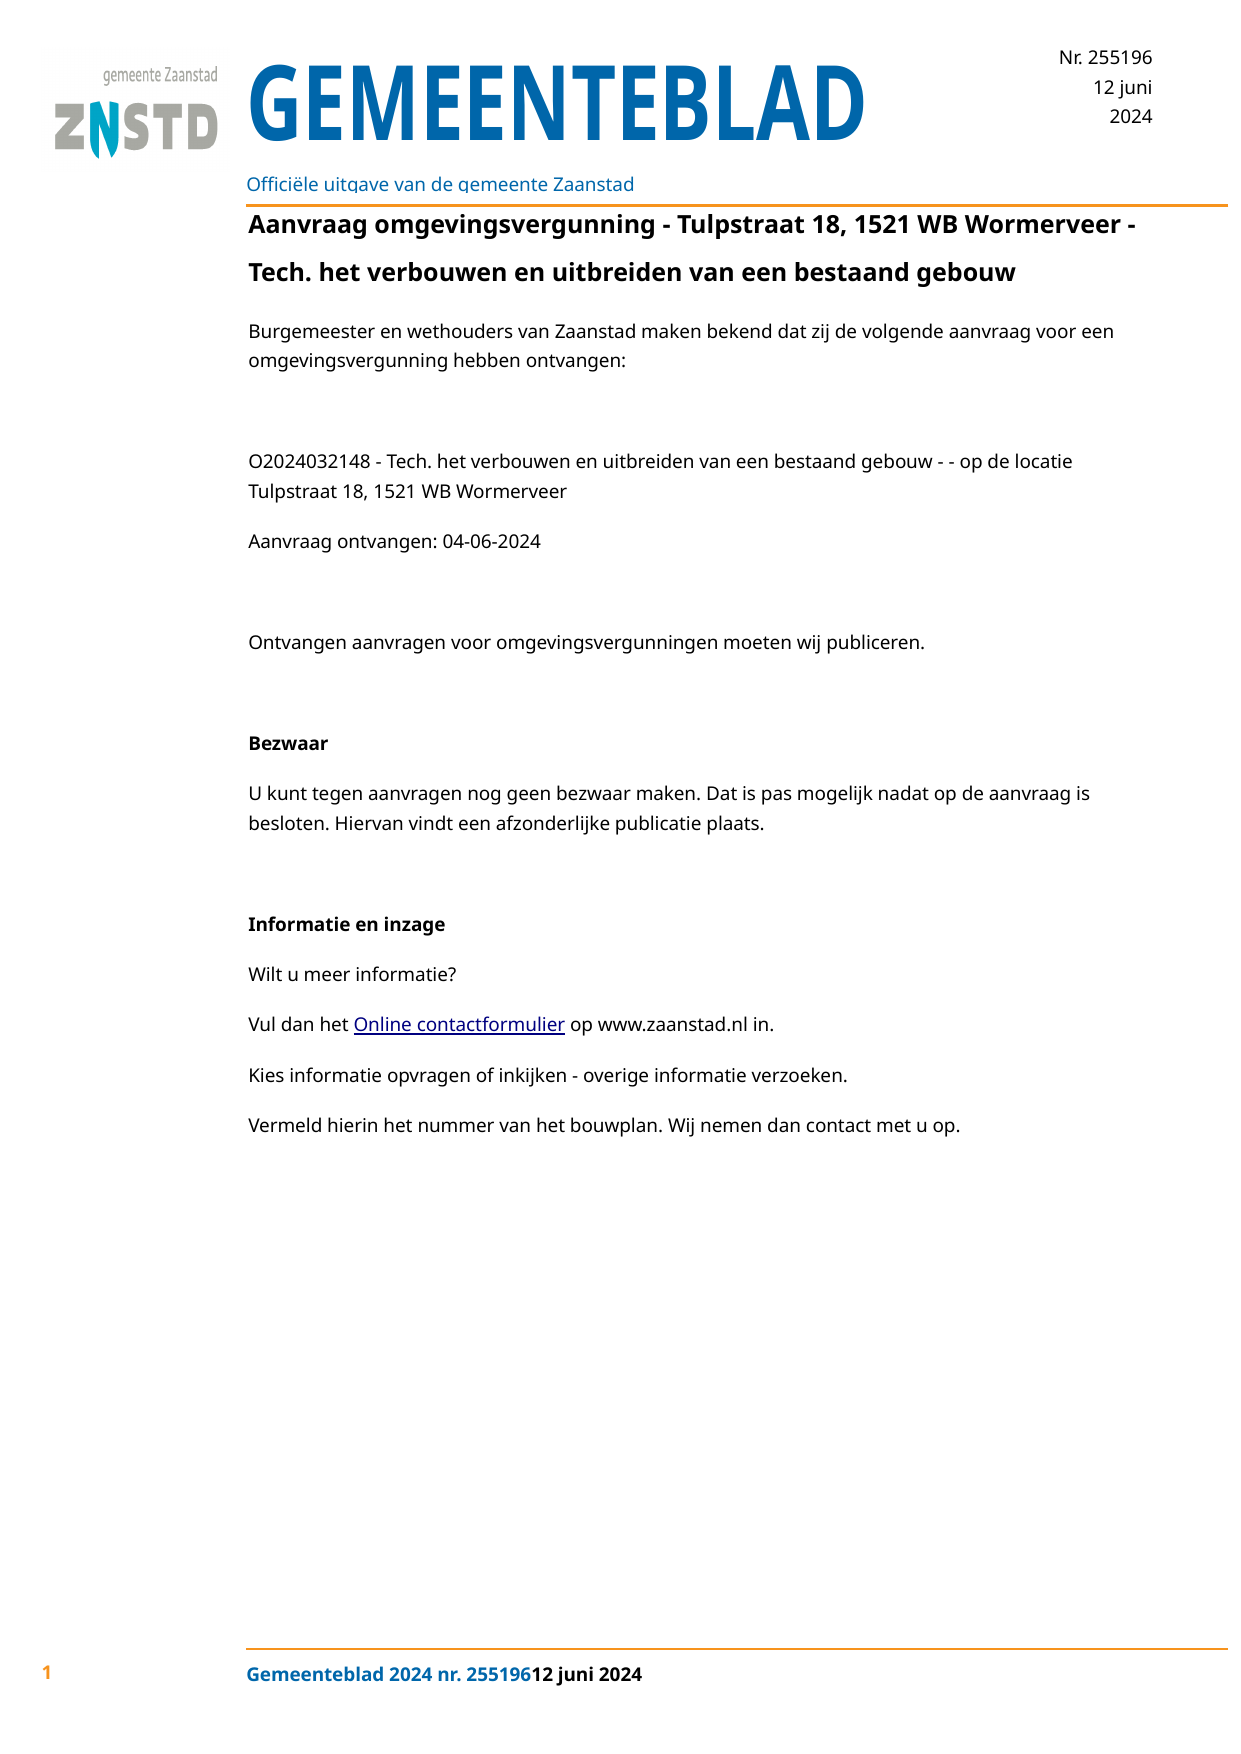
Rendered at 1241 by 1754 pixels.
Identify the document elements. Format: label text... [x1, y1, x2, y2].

text Informatie en inzage [248, 911, 1152, 937]
text O2024032148 - Tech. het verbouwen en uitbreiden van een bestaand gebouw - - op de locatie Tulpstraat 18, 1521 WB Wormerveer [248, 448, 1152, 504]
text Vermeld hierin het nummer van het bouwplan. Wij nemen dan contact met u op. [248, 1112, 1152, 1138]
text Bezwaar [248, 730, 1152, 756]
text Burgemeester en wethouders van Zaanstad maken bekend dat zij de volgende aanvraag voor een omgevingsvergunning hebben ontvangen: [248, 318, 1152, 373]
text Aanvraag ontvangen: 04-06-2024 [248, 528, 1152, 554]
text Wilt u meer informatie? [248, 961, 1152, 987]
text Aanvraag omgevingsvergunning - Tulpstraat 18, 1521 WB Wormerveer - Tech. het verbouwen en uitbreiden van een bestaand gebouw [248, 207, 1152, 288]
text Ontvangen aanvragen voor omgevingsvergunningen moeten wij publiceren. [248, 629, 1152, 655]
text Kies informatie opvragen of inkijken - overige informatie verzoeken. [248, 1062, 1152, 1088]
text U kunt tegen aanvragen nog geen bezwaar maken. Dat is pas mogelijk nadat op de aanvraag is besloten. Hiervan vindt een afzonderlijke publicatie plaats. [248, 780, 1152, 836]
text Vul dan het Online contactformulier op www.zaanstad.nl in. [248, 1012, 1152, 1037]
picture [41, 47, 231, 172]
